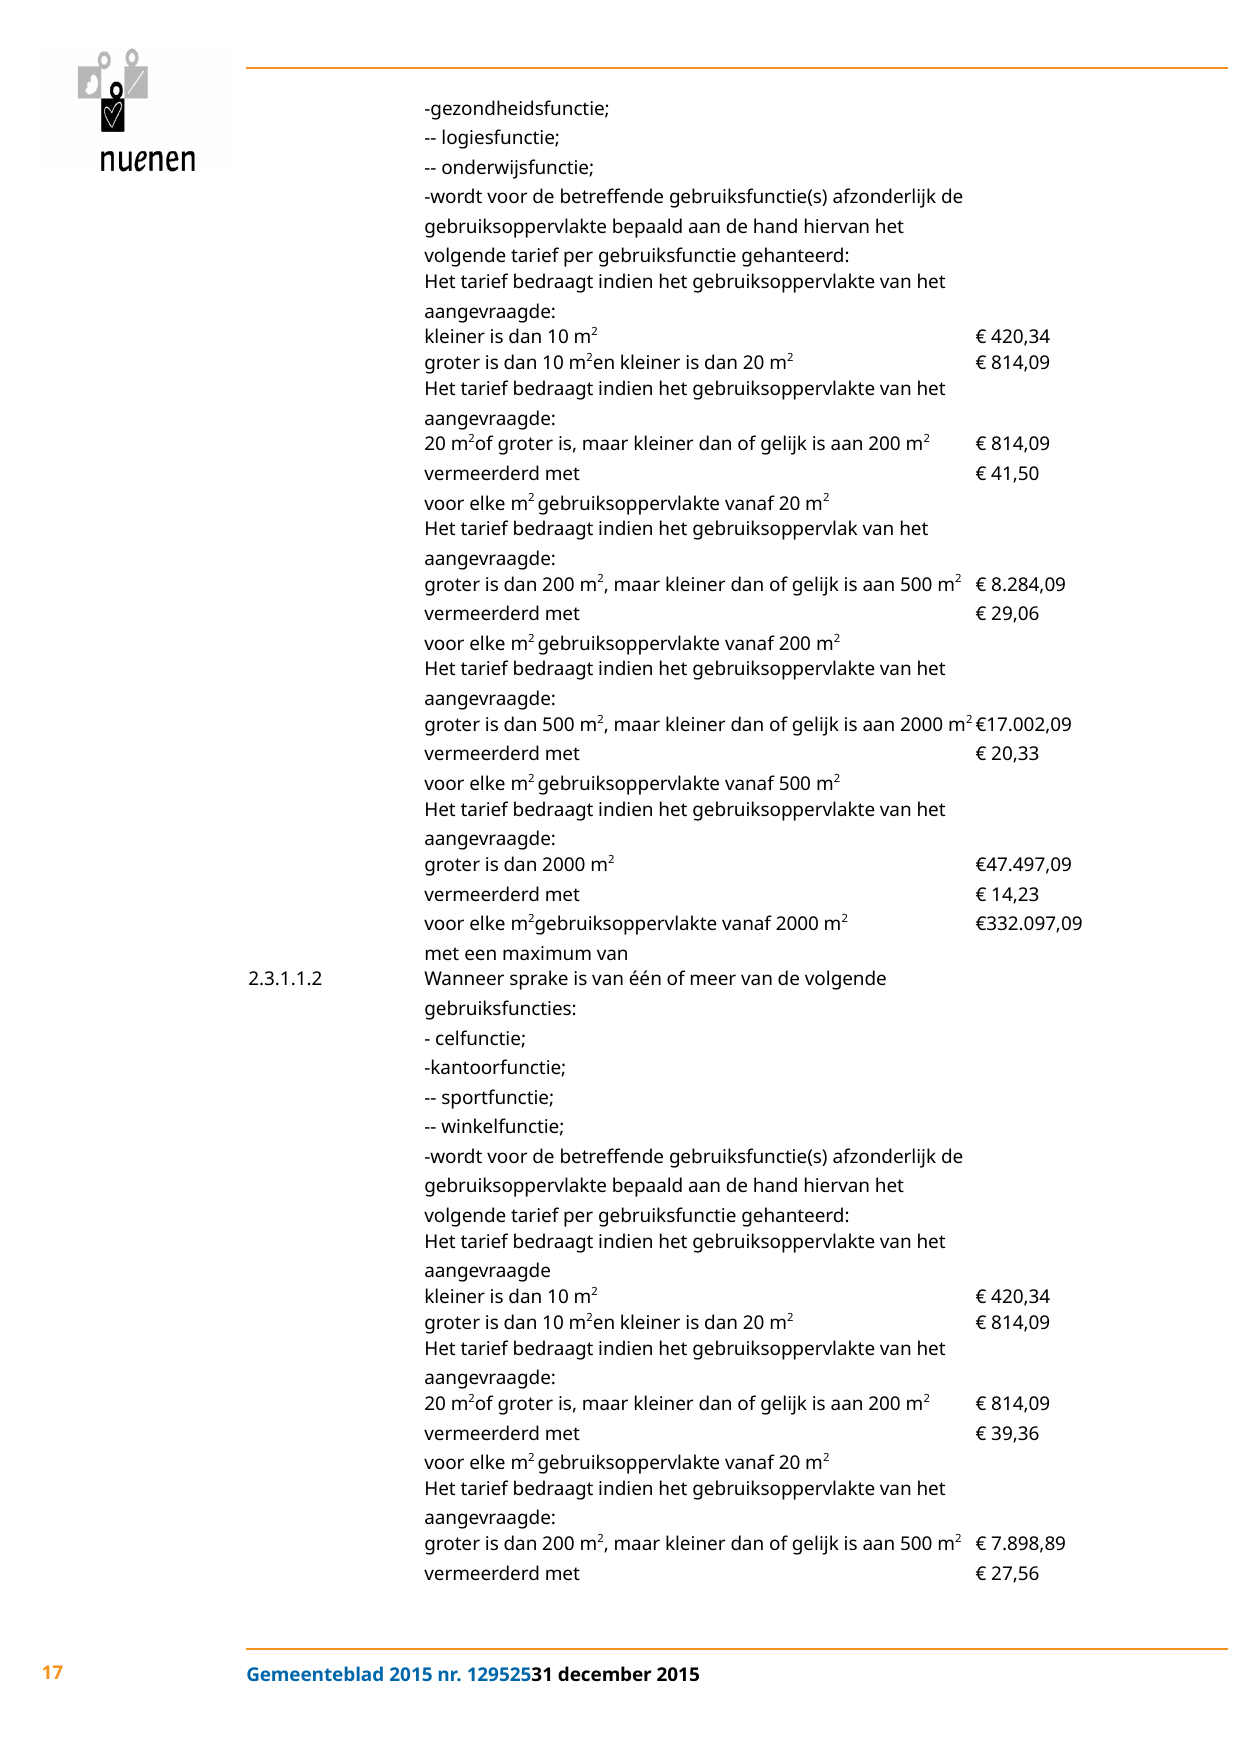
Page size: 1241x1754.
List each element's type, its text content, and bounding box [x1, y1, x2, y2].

table_cell Het tarief bedraagt indien het gebruiksoppervlakte van het aangevraagde: [424, 269, 975, 324]
table_cell [248, 324, 424, 349]
table_cell [248, 350, 424, 375]
table_cell [975, 1475, 1152, 1530]
table_cell €17.002,09 € 20,33 [975, 711, 1152, 796]
table_cell [248, 1309, 424, 1335]
table_cell €47.497,09 € 14,23 €332.097,09 [975, 851, 1152, 966]
table_cell 2.3.1.1.2 [248, 966, 424, 1228]
table_cell € 814,09 [975, 350, 1152, 375]
table_cell [248, 1228, 424, 1283]
table_cell Het tarief bedraagt indien het gebruiksoppervlak van het aangevraagde: [424, 515, 975, 571]
table_cell [248, 431, 424, 515]
table_cell [975, 1335, 1152, 1390]
table_cell [248, 269, 424, 324]
table_cell [248, 1335, 424, 1390]
table_cell € 420,34 [975, 324, 1152, 349]
table_cell [975, 796, 1152, 851]
table_cell groter is dan 10 m2en kleiner is dan 20 m2 [424, 350, 975, 375]
table_cell Het tarief bedraagt indien het gebruiksoppervlakte van het aangevraagde [424, 1228, 975, 1283]
table_cell [248, 1530, 424, 1586]
table_cell € 814,09 € 39,36 [975, 1390, 1152, 1475]
table_cell Wanneer sprake is van één of meer van de volgende gebruiksfuncties: - celfunctie; -kantoorfunctie; -- sportfunctie; -- winkelfunctie; -wordt voor de betreffende gebruiksfunctie(s) afzonderlijk de gebruiksoppervlakte bepaald aan de hand hiervan het volgende tarief per gebruiksfunctie gehanteerd: [424, 966, 975, 1228]
table_cell [248, 571, 424, 656]
table_cell [975, 1228, 1152, 1283]
table_cell [248, 375, 424, 431]
table_cell groter is dan 10 m2en kleiner is dan 20 m2 [424, 1309, 975, 1335]
table_cell 20 m2of groter is, maar kleiner dan of gelijk is aan 200 m2 vermeerderd met voor elke m2 gebruiksoppervlakte vanaf 20 m2 [424, 431, 975, 515]
table_cell groter is dan 2000 m2 vermeerderd met voor elke m2gebruiksoppervlakte vanaf 2000 m2 met een maximum van [424, 851, 975, 966]
table_cell € 420,34 [975, 1283, 1152, 1309]
table_cell [975, 966, 1152, 1228]
table_cell -gezondheidsfunctie; -- logiesfunctie; -- onderwijsfunctie; -wordt voor de betreffende gebruiksfunctie(s) afzonderlijk de gebruiksoppervlakte bepaald aan de hand hiervan het volgende tarief per gebruiksfunctie gehanteerd: [424, 95, 975, 268]
table_cell [248, 1390, 424, 1475]
table_cell [248, 851, 424, 966]
picture [41, 47, 231, 172]
table_cell 20 m2of groter is, maar kleiner dan of gelijk is aan 200 m2 vermeerderd met voor elke m2 gebruiksoppervlakte vanaf 20 m2 [424, 1390, 975, 1475]
table_cell [248, 515, 424, 571]
table_cell [975, 656, 1152, 711]
table_cell [248, 711, 424, 796]
table_cell [248, 796, 424, 851]
table_cell groter is dan 200 m2, maar kleiner dan of gelijk is aan 500 m2 vermeerderd met [424, 1530, 975, 1586]
table_cell [248, 1283, 424, 1309]
table_cell € 7.898,89 € 27,56 [975, 1530, 1152, 1586]
table_cell kleiner is dan 10 m2 [424, 324, 975, 349]
table_cell Het tarief bedraagt indien het gebruiksoppervlakte van het aangevraagde: [424, 1475, 975, 1530]
table_cell groter is dan 500 m2, maar kleiner dan of gelijk is aan 2000 m2 vermeerderd met voor elke m2 gebruiksoppervlakte vanaf 500 m2 [424, 711, 975, 796]
table_cell € 814,09 € 41,50 [975, 431, 1152, 515]
table_cell groter is dan 200 m2, maar kleiner dan of gelijk is aan 500 m2 vermeerderd met voor elke m2 gebruiksoppervlakte vanaf 200 m2 [424, 571, 975, 656]
table_cell [975, 515, 1152, 571]
table_cell [248, 656, 424, 711]
table_cell € 8.284,09 € 29,06 [975, 571, 1152, 656]
table_cell [975, 95, 1152, 268]
table_cell [248, 95, 424, 268]
table_cell Het tarief bedraagt indien het gebruiksoppervlakte van het aangevraagde: [424, 656, 975, 711]
table_cell kleiner is dan 10 m2 [424, 1283, 975, 1309]
table_cell [248, 1475, 424, 1530]
table_cell [975, 269, 1152, 324]
table_cell Het tarief bedraagt indien het gebruiksoppervlakte van het aangevraagde: [424, 375, 975, 431]
table_cell [975, 375, 1152, 431]
table_cell Het tarief bedraagt indien het gebruiksoppervlakte van het aangevraagde: [424, 1335, 975, 1390]
table_cell € 814,09 [975, 1309, 1152, 1335]
table_cell Het tarief bedraagt indien het gebruiksoppervlakte van het aangevraagde: [424, 796, 975, 851]
